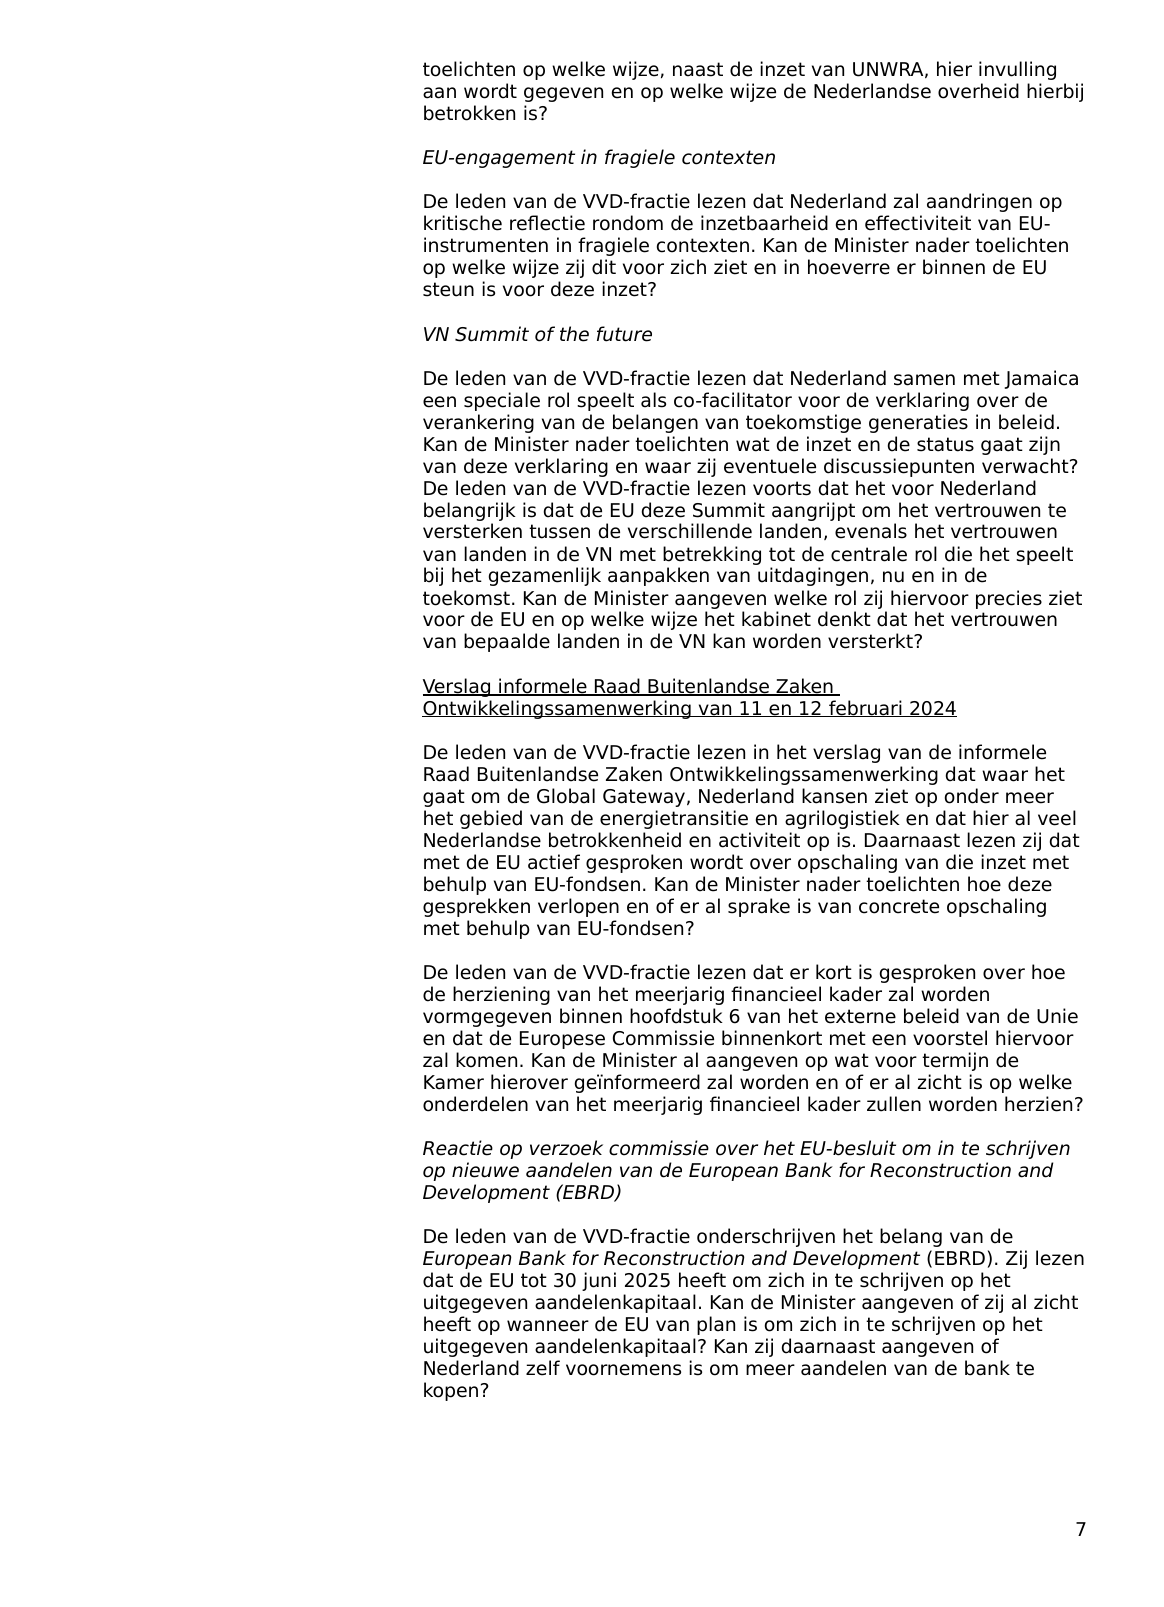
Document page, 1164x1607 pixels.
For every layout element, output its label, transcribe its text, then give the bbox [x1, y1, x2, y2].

text De leden van de VVD-fractie lezen dat er kort is gesproken over hoe de herziening van het meerjarig financieel kader zal worden vormgegeven binnen hoofdstuk 6 van het externe beleid van de Unie en dat de Europese Commissie binnenkort met een voorstel hiervoor zal komen. Kan de Minister al aangeven op wat voor termijn de Kamer hierover geïnformeerd zal worden en of er al zicht is op welke onderdelen van het meerjarig financieel kader zullen worden herzien? [422, 962, 1087, 1116]
subtitle EU-engagement in fragiele contexten [422, 147, 1087, 169]
subtitle Reactie op verzoek commissie over het EU-besluit om in te schrijven op nieuwe aandelen van de European Bank for Reconstruction and Development (EBRD) [422, 1138, 1087, 1204]
text toelichten op welke wijze, naast de inzet van UNWRA, hier invulling aan wordt gegeven en op welke wijze de Nederlandse overheid hierbij betrokken is? [422, 59, 1087, 125]
subtitle Verslag informele Raad Buitenlandse Zaken Ontwikkelingssamenwerking van 11 en 12 februari 2024 [422, 676, 1087, 719]
text De leden van de VVD-fractie onderschrijven het belang van de European Bank for Reconstruction and Development (EBRD). Zij lezen dat de EU tot 30 juni 2025 heeft om zich in te schrijven op het uitgegeven aandelenkapitaal. Kan de Minister aangeven of zij al zicht heeft op wanneer de EU van plan is om zich in te schrijven op het uitgegeven aandelenkapitaal? Kan zij daarnaast aangeven of Nederland zelf voornemens is om meer aandelen van de bank te kopen? [422, 1226, 1087, 1402]
text De leden van de VVD-fractie lezen dat Nederland zal aandringen op kritische reflectie rondom de inzetbaarheid en effectiviteit van EU-instrumenten in fragiele contexten. Kan de Minister nader toelichten op welke wijze zij dit voor zich ziet en in hoeverre er binnen de EU steun is voor deze inzet? [422, 191, 1087, 301]
text De leden van de VVD-fractie lezen dat Nederland samen met Jamaica een speciale rol speelt als co-facilitator voor de verklaring over de verankering van de belangen van toekomstige generaties in beleid. Kan de Minister nader toelichten wat de inzet en de status gaat zijn van deze verklaring en waar zij eventuele discussiepunten verwacht? De leden van de VVD-fractie lezen voorts dat het voor Nederland belangrijk is dat de EU deze Summit aangrijpt om het vertrouwen te versterken tussen de verschillende landen, evenals het vertrouwen van landen in de VN met betrekking tot de centrale rol die het speelt bij het gezamenlijk aanpakken van uitdagingen, nu en in de toekomst. Kan de Minister aangeven welke rol zij hiervoor precies ziet voor de EU en op welke wijze het kabinet denkt dat het vertrouwen van bepaalde landen in de VN kan worden versterkt? [422, 368, 1087, 653]
text De leden van de VVD-fractie lezen in het verslag van de informele Raad Buitenlandse Zaken Ontwikkelingssamenwerking dat waar het gaat om de Global Gateway, Nederland kansen ziet op onder meer het gebied van de energietransitie en agrilogistiek en dat hier al veel Nederlandse betrokkenheid en activiteit op is. Daarnaast lezen zij dat met de EU actief gesproken wordt over opschaling van die inzet met behulp van EU-fondsen. Kan de Minister nader toelichten hoe deze gesprekken verlopen en of er al sprake is van concrete opschaling met behulp van EU-fondsen? [422, 742, 1087, 939]
subtitle VN Summit of the future [422, 323, 1087, 345]
